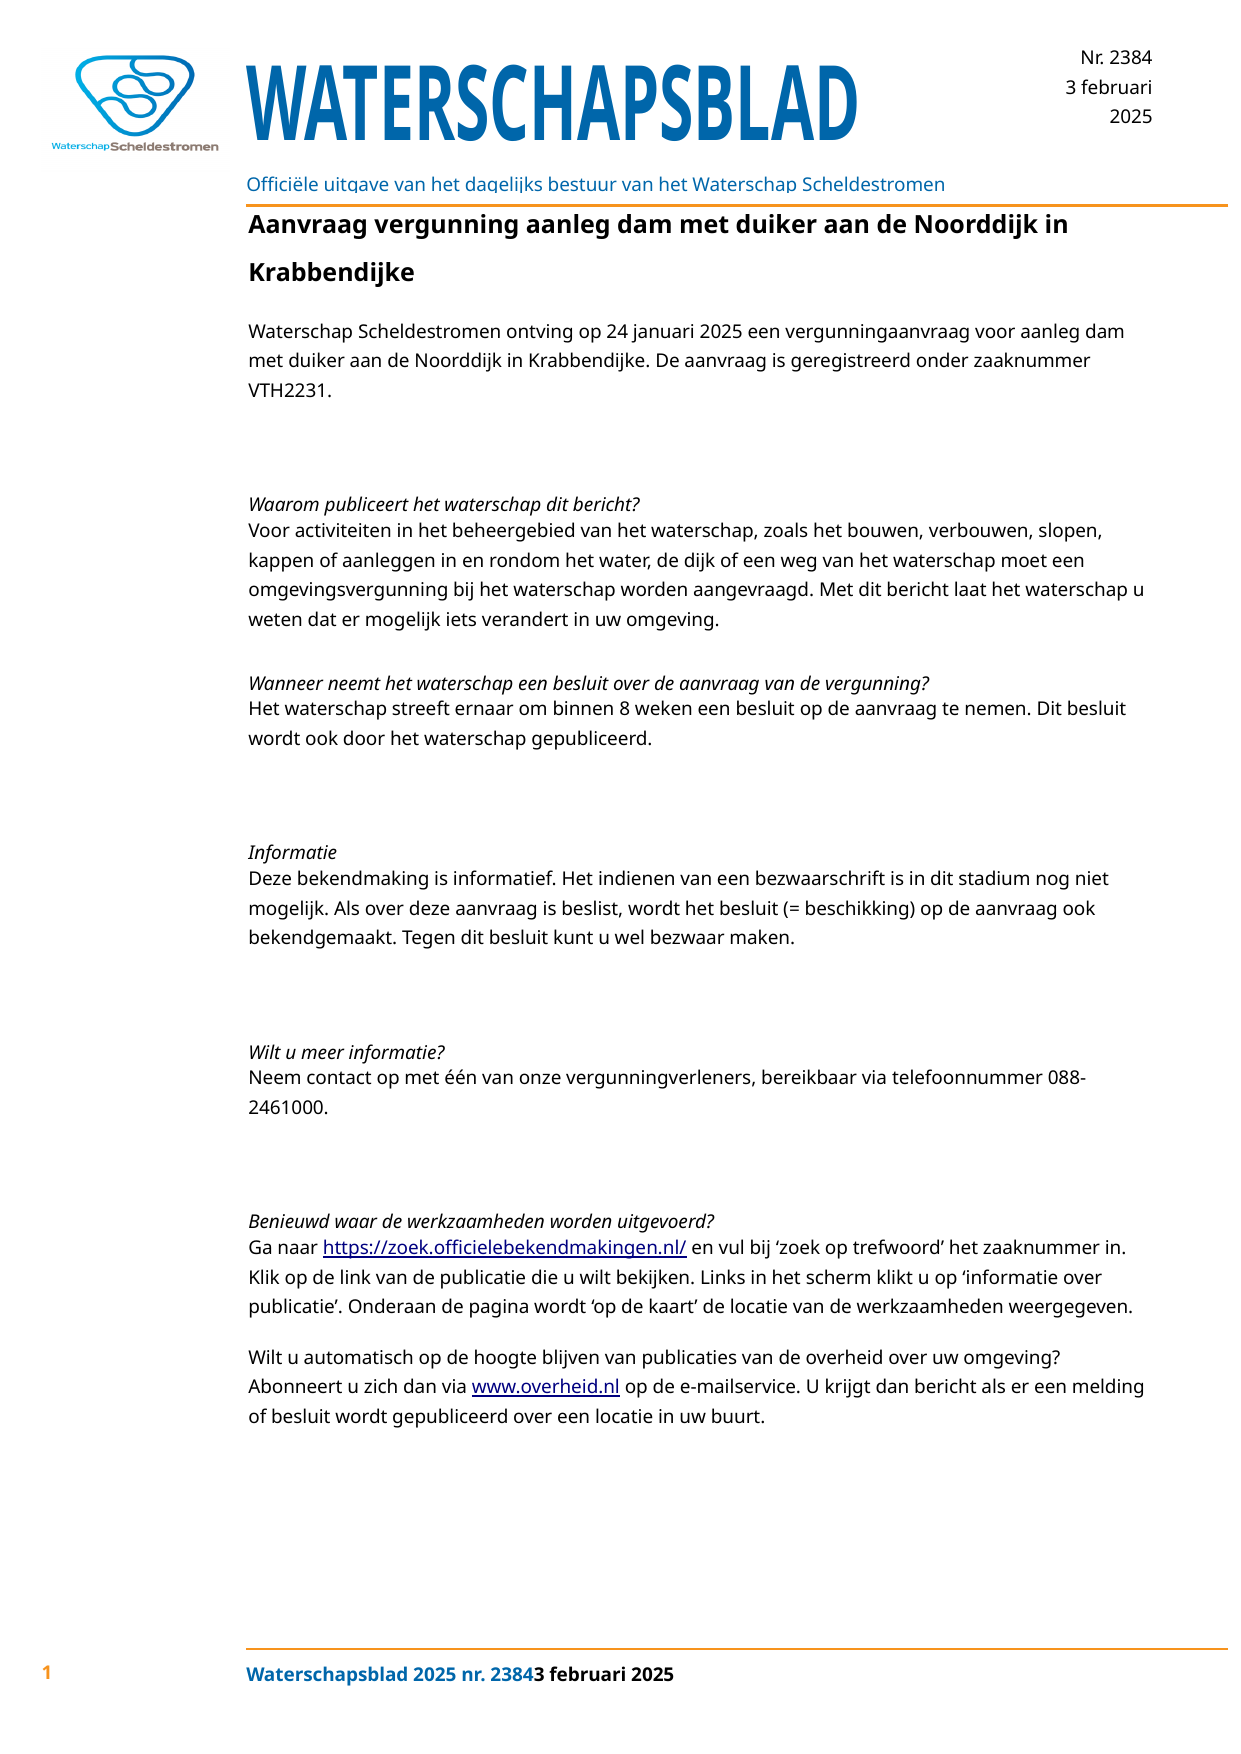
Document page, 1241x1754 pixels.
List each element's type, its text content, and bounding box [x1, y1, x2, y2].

text Wilt u meer informatie? [248, 1039, 1152, 1064]
text Waarom publiceert het waterschap dit bericht? [248, 491, 1152, 517]
text Neem contact op met één van onze vergunningverleners, bereikbaar via telefoonnummer 088-2461000. [248, 1064, 1152, 1120]
text Voor activiteiten in het beheergebied van het waterschap, zoals het bouwen, verbouwen, slopen, kappen of aanleggen in en rondom het water, de dijk of een weg van het waterschap moet een omgevingsvergunning bij het waterschap worden aangevraagd. Met dit bericht laat het waterschap u weten dat er mogelijk iets verandert in uw omgeving. [248, 517, 1152, 632]
picture [41, 47, 231, 172]
text Aanvraag vergunning aanleg dam met duiker aan de Noorddijk in Krabbendijke [248, 207, 1152, 288]
text Wanneer neemt het waterschap een besluit over de aanvraag van de vergunning? [248, 670, 1152, 696]
text Informatie [248, 839, 1152, 865]
text Benieuwd waar de werkzaamheden worden uitgevoerd? [248, 1208, 1152, 1234]
text Wilt u automatisch op de hoogte blijven van publicaties van de overheid over uw omgeving? Abonneert u zich dan via www.overheid.nl op de e-mailservice. U krijgt dan bericht als er een melding of besluit wordt gepubliceerd over een locatie in uw buurt. [248, 1344, 1152, 1429]
text Het waterschap streeft ernaar om binnen 8 weken een besluit op de aanvraag te nemen. Dit besluit wordt ook door het waterschap gepubliceerd. [248, 696, 1152, 751]
text Waterschap Scheldestromen ontving op 24 januari 2025 een vergunningaanvraag voor aanleg dam met duiker aan de Noorddijk in Krabbendijke. De aanvraag is geregistreerd onder zaaknummer VTH2231. [248, 318, 1152, 403]
text Deze bekendmaking is informatief. Het indienen van een bezwaarschrift is in dit stadium nog niet mogelijk. Als over deze aanvraag is beslist, wordt het besluit (= beschikking) op de aanvraag ook bekendgemaakt. Tegen dit besluit kunt u wel bezwaar maken. [248, 865, 1152, 950]
text Ga naar https://zoek.officielebekendmakingen.nl/ en vul bij ‘zoek op trefwoord’ het zaaknummer in. Klik op de link van de publicatie die u wilt bekijken. Links in het scherm klikt u op ‘informatie over publicatie’. Onderaan de pagina wordt ‘op de kaart’ de locatie van de werkzaamheden weergegeven. [248, 1234, 1152, 1319]
